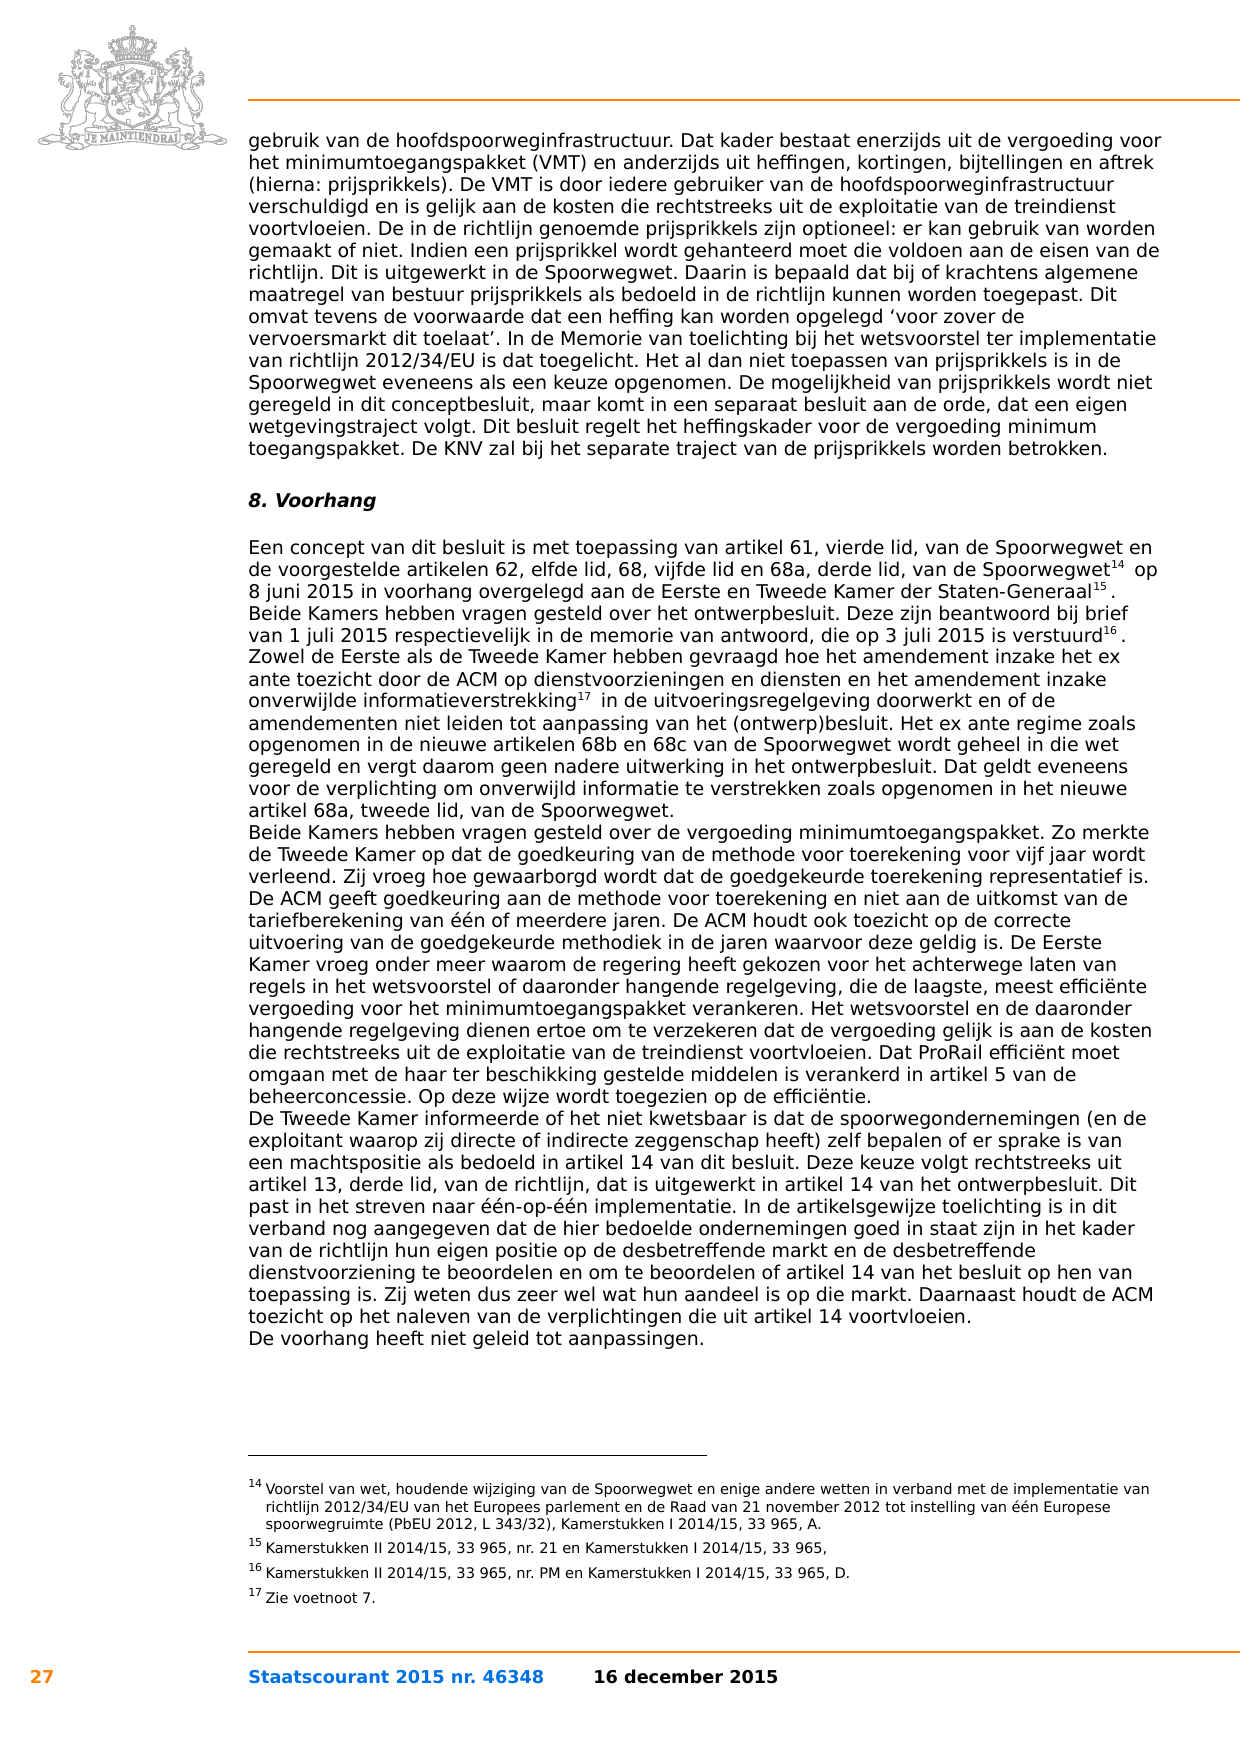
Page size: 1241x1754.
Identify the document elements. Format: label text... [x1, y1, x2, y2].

text De voorhang heeft niet geleid tot aanpassingen. [248, 1328, 1163, 1350]
picture [38, 25, 227, 150]
text Kamerstukken II 2014/15, 33 965, nr. 21 en Kamerstukken I 2014/15, 33 965, [248, 1536, 1163, 1558]
text Beide Kamers hebben vragen gesteld over de vergoeding minimumtoegangspakket. Zo merkte de Tweede Kamer op dat de goedkeuring van de methode voor toerekening voor vijf jaar wordt verleend. Zij vroeg hoe gewaarborgd wordt dat de goedgekeurde toerekening representatief is. De ACM geeft goedkeuring aan de methode voor toerekening en niet aan de uitkomst van de tariefberekening van één of meerdere jaren. De ACM houdt ook toezicht op de correcte uitvoering van de goedgekeurde methodiek in de jaren waarvoor deze geldig is. De Eerste Kamer vroeg onder meer waarom de regering heeft gekozen voor het achterwege laten van regels in het wetsvoorstel of daaronder hangende regelgeving, die de laagste, meest efficiënte vergoeding voor het minimumtoegangspakket verankeren. Het wetsvoorstel en de daaronder hangende regelgeving dienen ertoe om te verzekeren dat de vergoeding gelijk is aan de kosten die rechtstreeks uit de exploitatie van de treindienst voortvloeien. Dat ProRail efficiënt moet omgaan met de haar ter beschikking gestelde middelen is verankerd in artikel 5 van de beheerconcessie. Op deze wijze wordt toegezien op de efficiëntie. [248, 822, 1163, 1108]
text Een concept van dit besluit is met toepassing van artikel 61, vierde lid, van de Spoorwegwet en de voorgestelde artikelen 62, elfde lid, 68, vijfde lid en 68a, derde lid, van de Spoorwegwet op 8 juni 2015 in voorhang overgelegd aan de Eerste en Tweede Kamer der Staten-Generaal. Beide Kamers hebben vragen gesteld over het ontwerpbesluit. Deze zijn beantwoord bij brief van 1 juli 2015 respectievelijk in de memorie van antwoord, die op 3 juli 2015 is verstuurd. Zowel de Eerste als de Tweede Kamer hebben gevraagd hoe het amendement inzake het ex ante toezicht door de ACM op dienstvoorzieningen en diensten en het amendement inzake onverwijlde informatieverstrekking in de uitvoeringsregelgeving doorwerkt en of de amendementen niet leiden tot aanpassing van het (ontwerp)besluit. Het ex ante regime zoals opgenomen in de nieuwe artikelen 68b en 68c van de Spoorwegwet wordt geheel in die wet geregeld en vergt daarom geen nadere uitwerking in het ontwerpbesluit. Dat geldt eveneens voor de verplichting om onverwijld informatie te verstrekken zoals opgenomen in het nieuwe artikel 68a, tweede lid, van de Spoorwegwet. [248, 537, 1163, 822]
subtitle 8. Voorhang [248, 489, 1163, 512]
text Zie voetnoot 7. [248, 1586, 1163, 1608]
text Voorstel van wet, houdende wijziging van de Spoorwegwet en enige andere wetten in verband met de implementatie van richtlijn 2012/34/EU van het Europees parlement en de Raad van 21 november 2012 tot instelling van één Europese spoorwegruimte (PbEU 2012, L 343/32), Kamerstukken I 2014/15, 33 965, A. [248, 1477, 1163, 1533]
text Kamerstukken II 2014/15, 33 965, nr. PM en Kamerstukken I 2014/15, 33 965, D. [248, 1561, 1163, 1583]
text De Tweede Kamer informeerde of het niet kwetsbaar is dat de spoorwegondernemingen (en de exploitant waarop zij directe of indirecte zeggenschap heeft) zelf bepalen of er sprake is van een machtspositie als bedoeld in artikel 14 van dit besluit. Deze keuze volgt rechtstreeks uit artikel 13, derde lid, van de richtlijn, dat is uitgewerkt in artikel 14 van het ontwerpbesluit. Dit past in het streven naar één-op-één implementatie. In de artikelsgewijze toelichting is in dit verband nog aangegeven dat de hier bedoelde ondernemingen goed in staat zijn in het kader van de richtlijn hun eigen positie op de desbetreffende markt en de desbetreffende dienstvoorziening te beoordelen en om te beoordelen of artikel 14 van het besluit op hen van toepassing is. Zij weten dus zeer wel wat hun aandeel is op die markt. Daarnaast houdt de ACM toezicht op het naleven van de verplichtingen die uit artikel 14 voortvloeien. [248, 1108, 1163, 1328]
text gebruik van de hoofdspoorweginfrastructuur. Dat kader bestaat enerzijds uit de vergoeding voor het minimumtoegangspakket (VMT) en anderzijds uit heffingen, kortingen, bijtellingen en aftrek (hierna: prijsprikkels). De VMT is door iedere gebruiker van de hoofdspoorweginfrastructuur verschuldigd en is gelijk aan de kosten die rechtstreeks uit de exploitatie van de treindienst voortvloeien. De in de richtlijn genoemde prijsprikkels zijn optioneel: er kan gebruik van worden gemaakt of niet. Indien een prijsprikkel wordt gehanteerd moet die voldoen aan de eisen van de richtlijn. Dit is uitgewerkt in de Spoorwegwet. Daarin is bepaald dat bij of krachtens algemene maatregel van bestuur prijsprikkels als bedoeld in de richtlijn kunnen worden toegepast. Dit omvat tevens de voorwaarde dat een heffing kan worden opgelegd ‘voor zover de vervoersmarkt dit toelaat’. In de Memorie van toelichting bij het wetsvoorstel ter implementatie van richtlijn 2012/34/EU is dat toegelicht. Het al dan niet toepassen van prijsprikkels is in de Spoorwegwet eveneens als een keuze opgenomen. De mogelijkheid van prijsprikkels wordt niet geregeld in dit conceptbesluit, maar komt in een separaat besluit aan de orde, dat een eigen wetgevingstraject volgt. Dit besluit regelt het heffingskader voor de vergoeding minimum toegangspakket. De KNV zal bij het separate traject van de prijsprikkels worden betrokken. [248, 130, 1163, 459]
